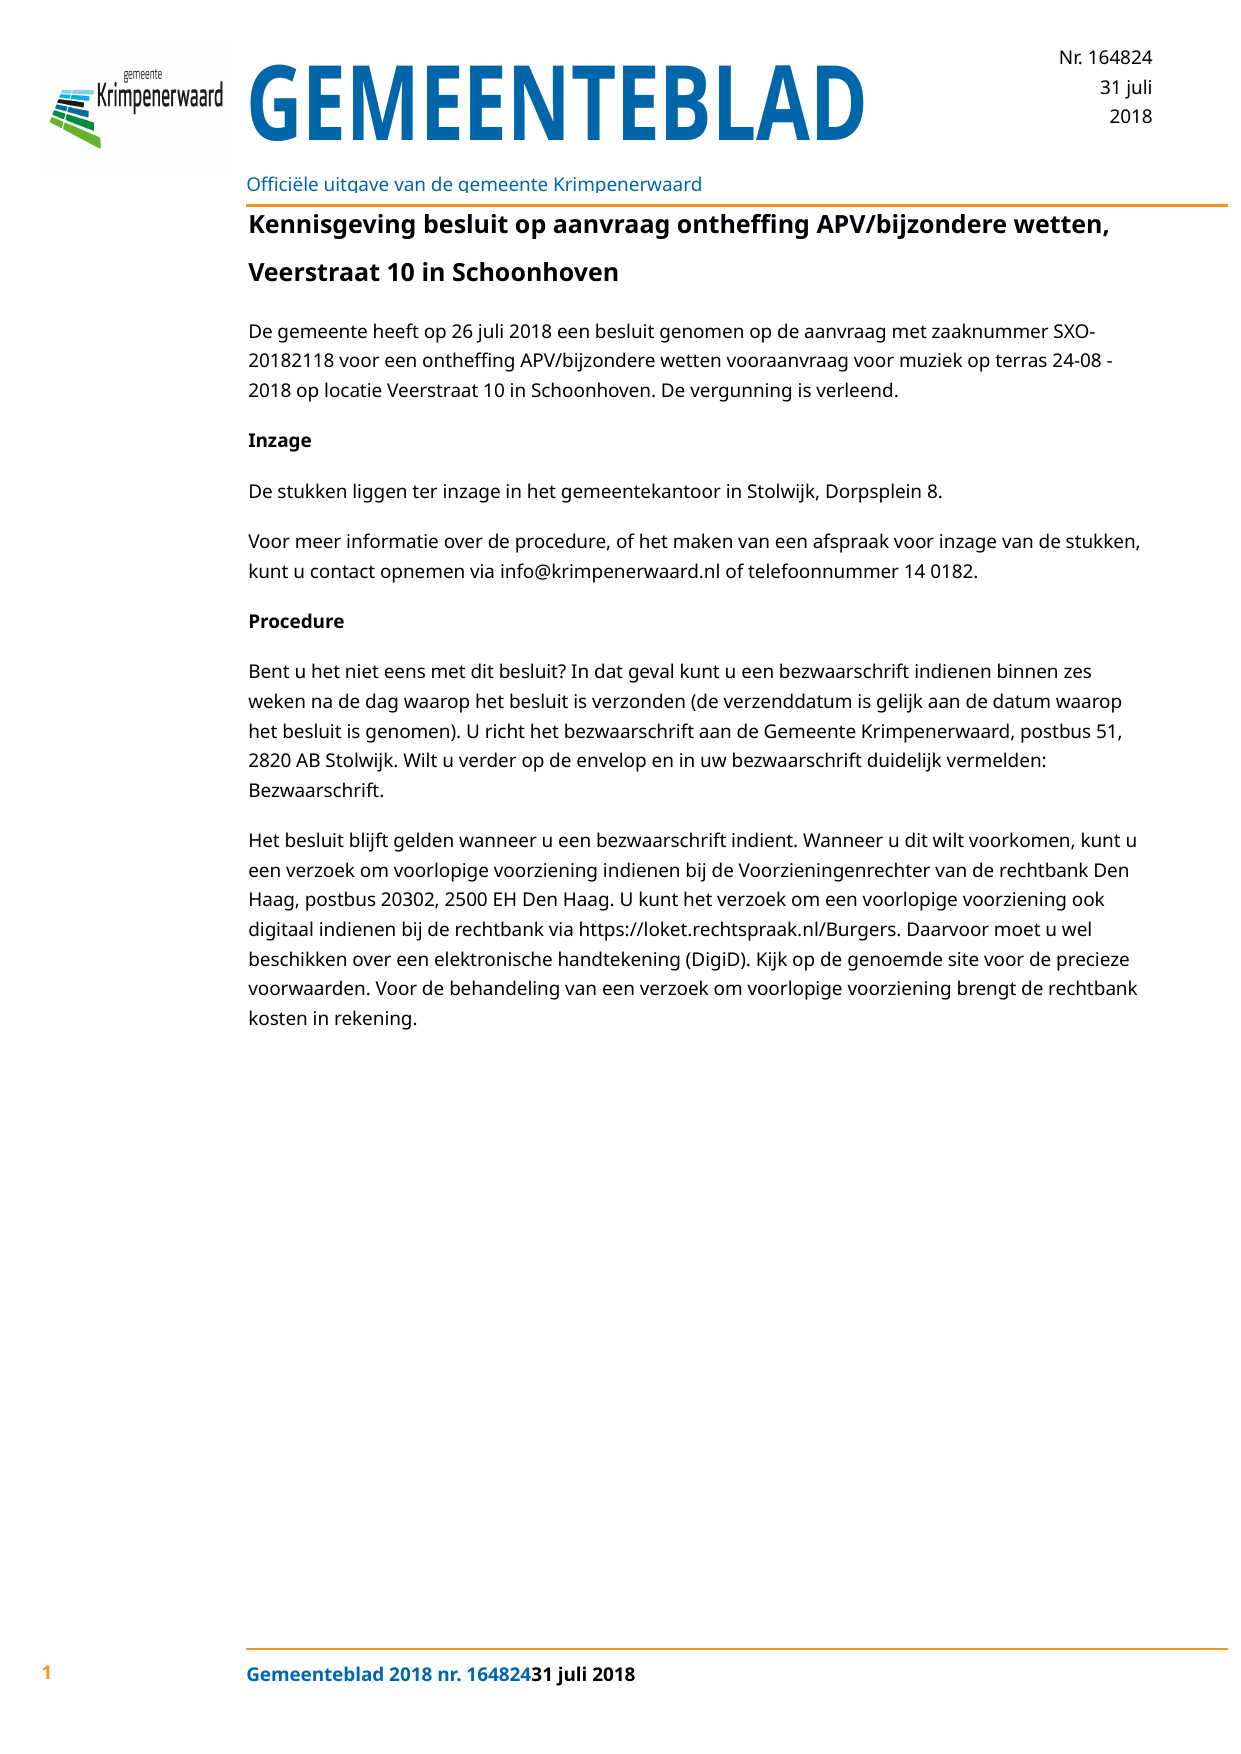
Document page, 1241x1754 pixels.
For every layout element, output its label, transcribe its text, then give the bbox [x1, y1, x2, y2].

picture [41, 47, 231, 172]
text Bent u het niet eens met dit besluit? In dat geval kunt u een bezwaarschrift indienen binnen zes weken na de dag waarop het besluit is verzonden (de verzenddatum is gelijk aan de datum waarop het besluit is genomen). U richt het bezwaarschrift aan de Gemeente Krimpenerwaard, postbus 51, 2820 AB Stolwijk. Wilt u verder op de envelop en in uw bezwaarschrift duidelijk vermelden: Bezwaarschrift. [248, 659, 1152, 803]
text Het besluit blijft gelden wanneer u een bezwaarschrift indient. Wanneer u dit wilt voorkomen, kunt u een verzoek om voorlopige voorziening indienen bij de Voorzieningenrechter van de rechtbank Den Haag, postbus 20302, 2500 EH Den Haag. U kunt het verzoek om een voorlopige voorziening ook digitaal indienen bij de rechtbank via https://loket.rechtspraak.nl/Burgers. Daarvoor moet u wel beschikken over een elektronische handtekening (DigiD). Kijk op de genoemde site voor de precieze voorwaarden. Voor de behandeling van een verzoek om voorlopige voorziening brengt de rechtbank kosten in rekening. [248, 827, 1152, 1031]
text Kennisgeving besluit op aanvraag ontheffing APV/bijzondere wetten, Veerstraat 10 in Schoonhoven [248, 207, 1152, 288]
text Procedure [248, 608, 1152, 634]
text Voor meer informatie over de procedure, of het maken van een afspraak voor inzage van de stukken, kunt u contact opnemen via info@krimpenerwaard.nl of telefoonnummer 14 0182. [248, 528, 1152, 584]
text De gemeente heeft op 26 juli 2018 een besluit genomen op de aanvraag met zaaknummer SXO-20182118 voor een ontheffing APV/bijzondere wetten vooraanvraag voor muziek op terras 24-08 -2018 op locatie Veerstraat 10 in Schoonhoven. De vergunning is verleend. [248, 318, 1152, 403]
text De stukken liggen ter inzage in het gemeentekantoor in Stolwijk, Dorpsplein 8. [248, 478, 1152, 504]
text Inzage [248, 427, 1152, 453]
